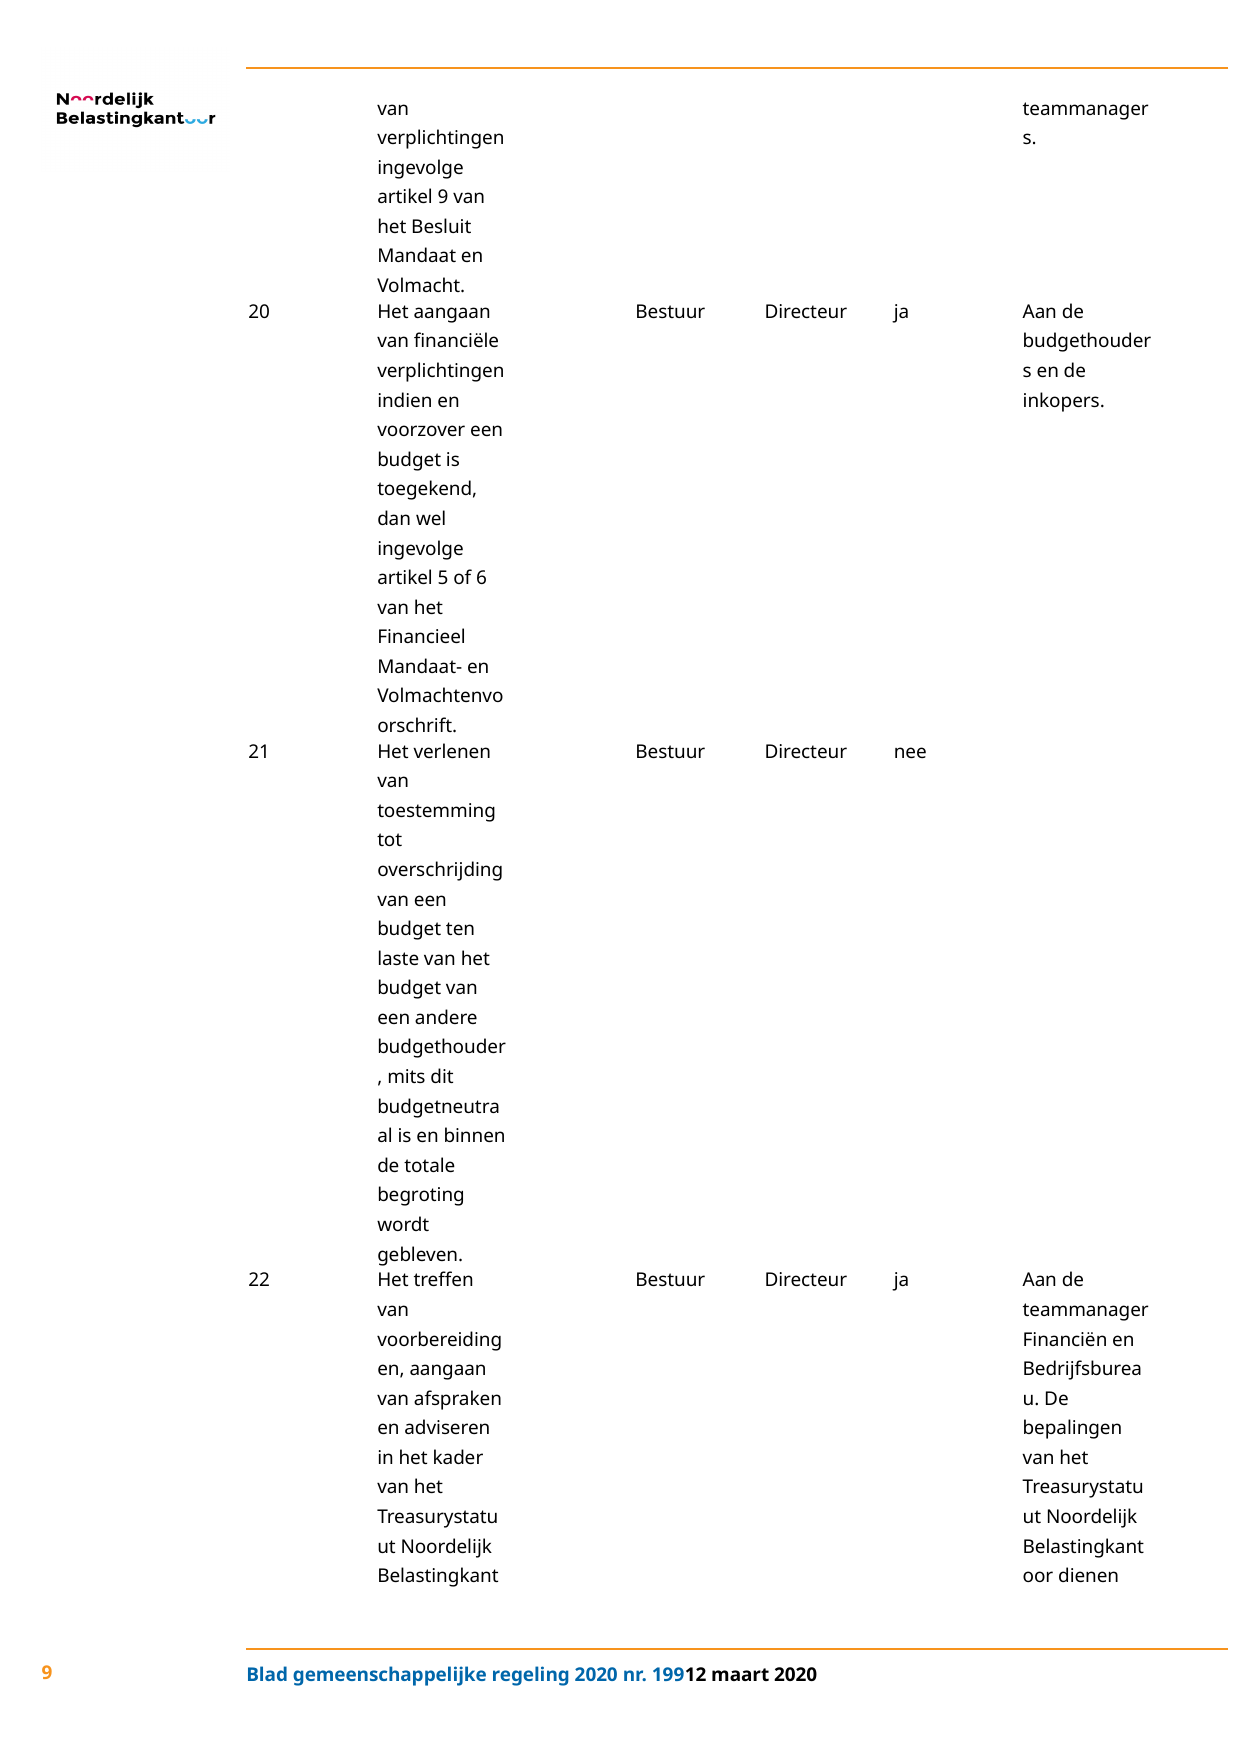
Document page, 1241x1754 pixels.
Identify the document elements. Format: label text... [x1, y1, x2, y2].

table_cell [1023, 738, 1152, 1267]
table_cell Aan de teammanager Financiën en Bedrijfsbureau. De bepalingen van het Treasurystatuut Noordelijk Belastingkantoor dienen [1023, 1267, 1152, 1588]
table_cell Directeur [764, 738, 893, 1267]
table_cell [894, 95, 1022, 298]
table_cell [506, 1267, 635, 1588]
table_cell nee [894, 738, 1022, 1267]
table_cell teammanagers. [1023, 95, 1152, 298]
picture [41, 47, 231, 172]
table_cell [506, 298, 635, 738]
table_cell Directeur [764, 298, 893, 738]
table_cell [248, 95, 377, 298]
table_cell [635, 95, 764, 298]
table_cell Bestuur [635, 298, 764, 738]
table_cell [506, 738, 635, 1267]
table_cell Het verlenen van toestemming tot overschrijding van een budget ten laste van het budget van een andere budgethouder, mits dit budgetneutraal is en binnen de totale begroting wordt gebleven. [377, 738, 506, 1267]
table_cell Aan de budgethouders en de inkopers. [1023, 298, 1152, 738]
table_cell 21 [248, 738, 377, 1267]
table_cell Het aangaan van financiële verplichtingen indien en voorzover een budget is toegekend, dan wel ingevolge artikel 5 of 6 van het Financieel Mandaat- en Volmachtenvoorschrift. [377, 298, 506, 738]
table_cell 22 [248, 1267, 377, 1588]
table_cell 20 [248, 298, 377, 738]
table_cell van verplichtingen ingevolge artikel 9 van het Besluit Mandaat en Volmacht. [377, 95, 506, 298]
table_cell Bestuur [635, 738, 764, 1267]
table_cell ja [894, 298, 1022, 738]
table_cell Het treffen van voorbereidingen, aangaan van afspraken en adviseren in het kader van het Treasurystatuut Noordelijk Belastingkant [377, 1267, 506, 1588]
table_cell ja [894, 1267, 1022, 1588]
table_cell [764, 95, 893, 298]
table_cell Bestuur [635, 1267, 764, 1588]
table_cell Directeur [764, 1267, 893, 1588]
table_cell [506, 95, 635, 298]
